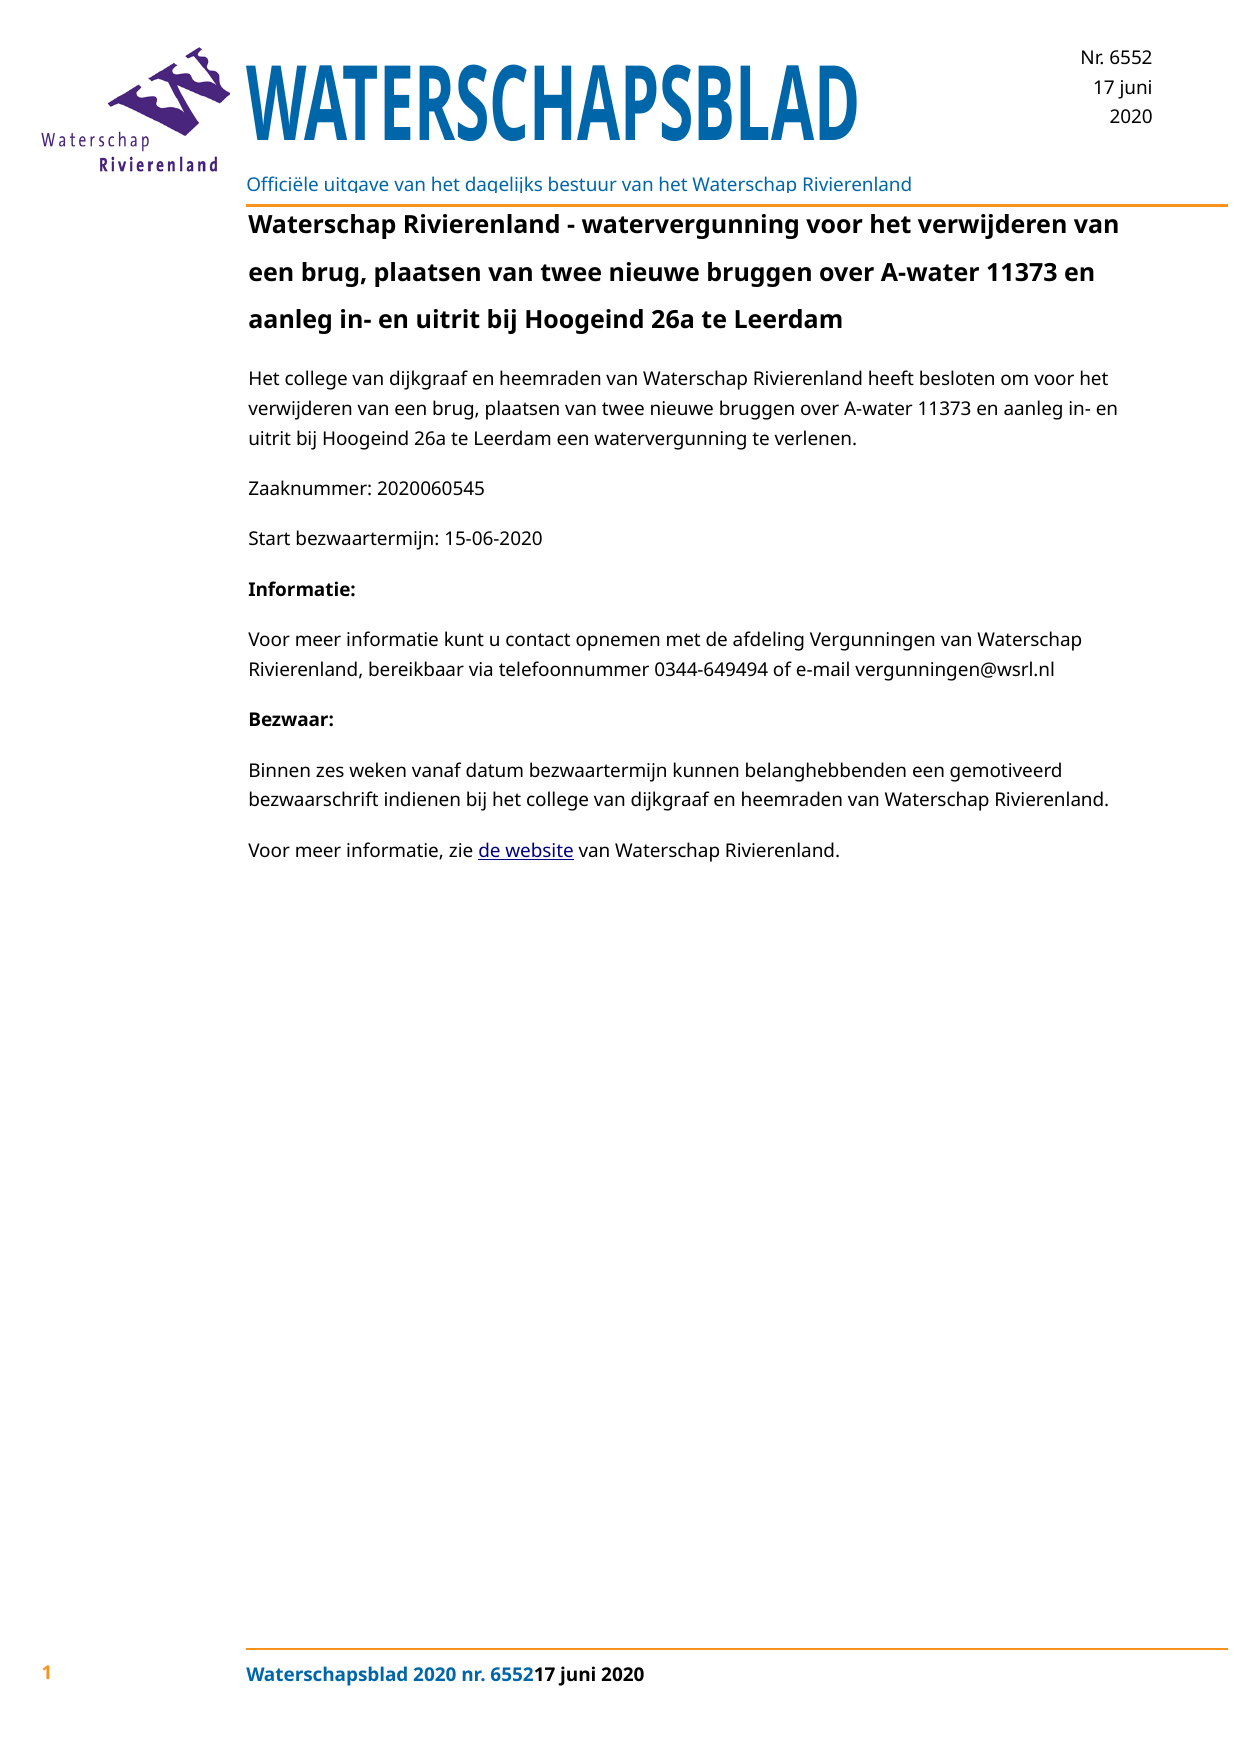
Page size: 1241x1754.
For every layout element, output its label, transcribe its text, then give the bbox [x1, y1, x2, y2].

text Informatie: [248, 576, 1152, 602]
text Voor meer informatie, zie de website van Waterschap Rivierenland. [248, 837, 1152, 862]
text Start bezwaartermijn: 15-06-2020 [248, 526, 1152, 551]
text Waterschap Rivierenland - watervergunning voor het verwijderen van een brug, plaatsen van twee nieuwe bruggen over A-water 11373 en aanleg in- en uitrit bij Hoogeind 26a te Leerdam [248, 207, 1152, 336]
text Het college van dijkgraaf en heemraden van Waterschap Rivierenland heeft besloten om voor het verwijderen van een brug, plaatsen van twee nieuwe bruggen over A-water 11373 en aanleg in- en uitrit bij Hoogeind 26a te Leerdam een watervergunning te verlenen. [248, 366, 1152, 450]
text Binnen zes weken vanaf datum bezwaartermijn kunnen belanghebbenden een gemotiveerd bezwaarschrift indienen bij het college van dijkgraaf en heemraden van Waterschap Rivierenland. [248, 757, 1152, 812]
text Zaaknummer: 2020060545 [248, 475, 1152, 501]
picture [41, 47, 231, 172]
text Bezwaar: [248, 706, 1152, 732]
text Voor meer informatie kunt u contact opnemen met de afdeling Vergunningen van Waterschap Rivierenland, bereikbaar via telefoonnummer 0344-649494 of e-mail vergunningen@wsrl.nl [248, 626, 1152, 682]
